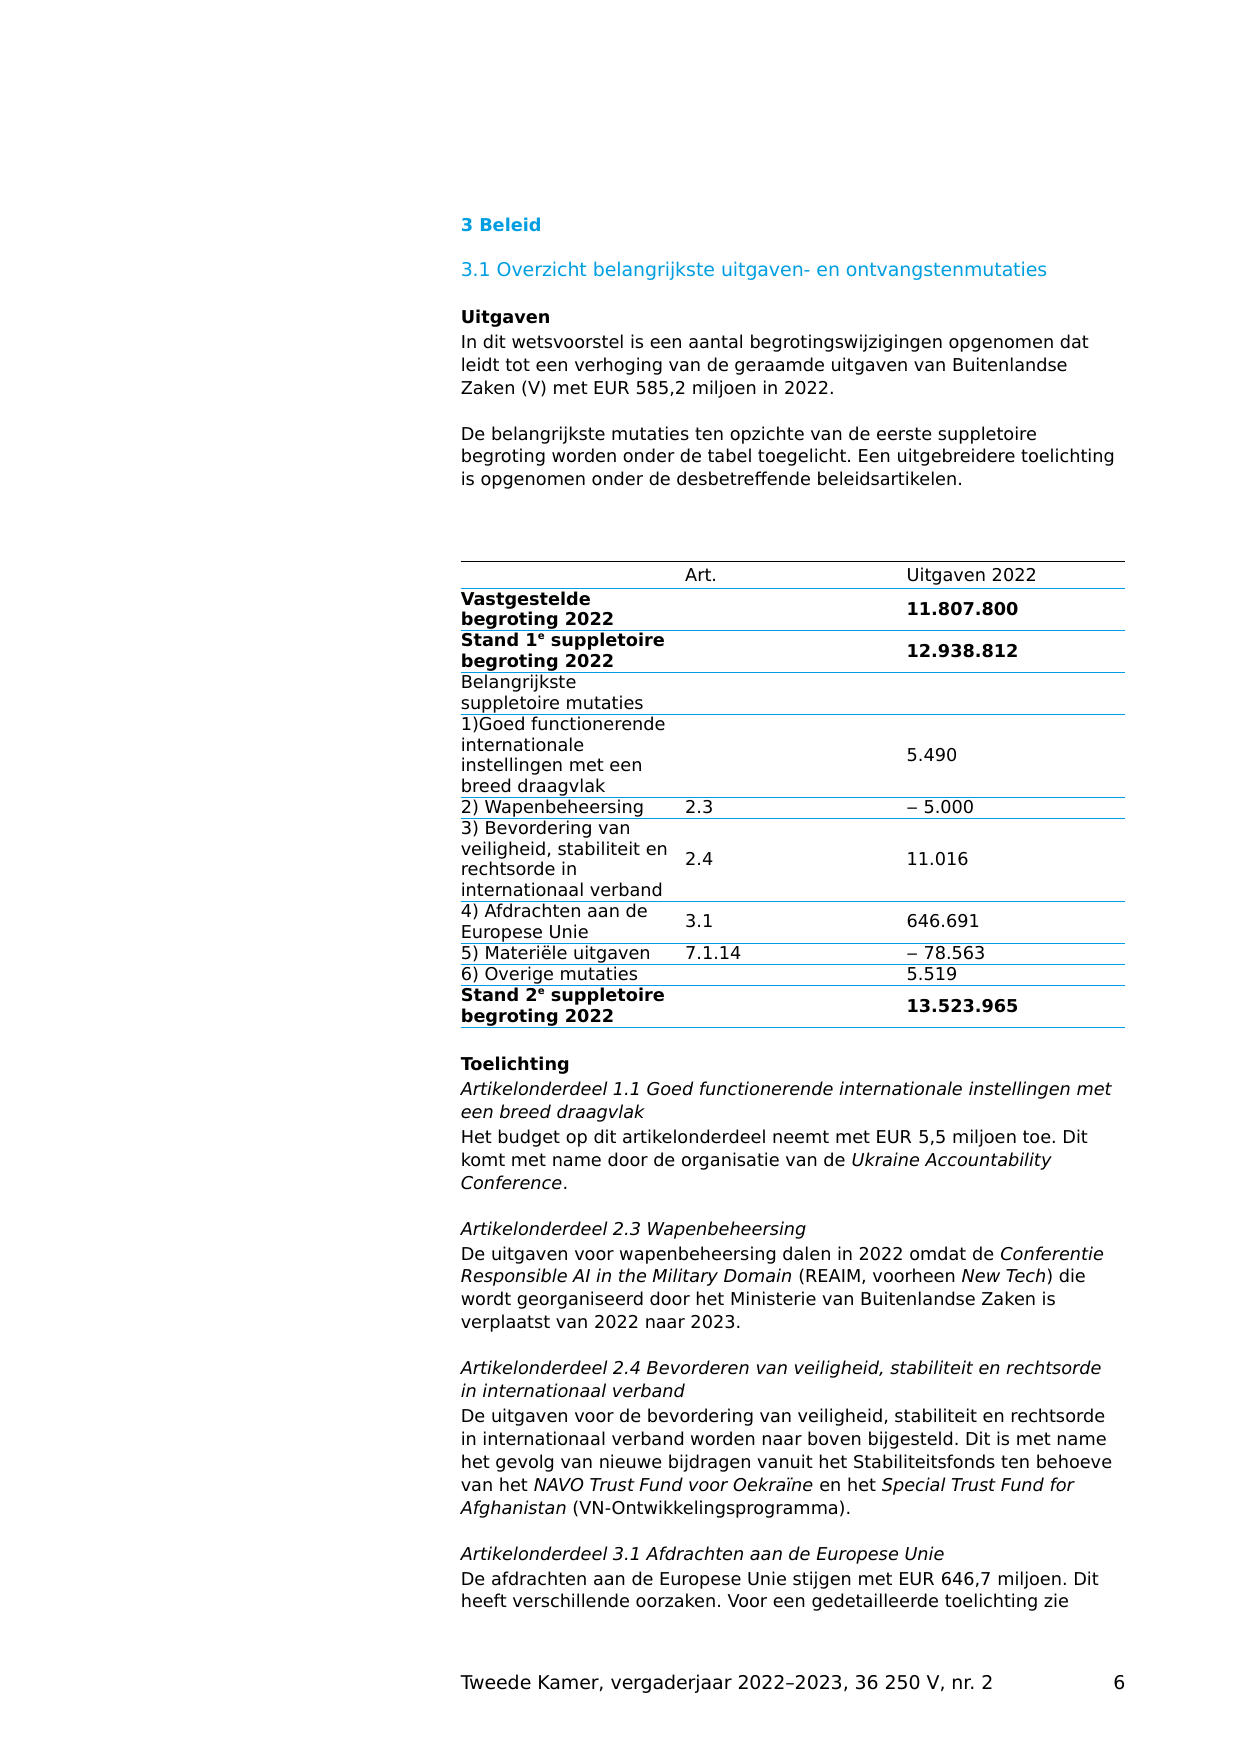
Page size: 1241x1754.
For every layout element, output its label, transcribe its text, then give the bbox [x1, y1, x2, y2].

text Artikelonderdeel 2.4 Bevorderen van veiligheid, stabiliteit en rechtsorde in internationaal verband [461, 1356, 1125, 1402]
table_cell 3.1 [682, 902, 903, 942]
table_cell 5) Materiële uitgaven [461, 944, 682, 963]
table_cell 1)Goed functionerende internationale instellingen met een breed draagvlak [461, 715, 682, 796]
table_cell 3) Bevordering van veiligheid, stabiliteit en rechtsorde in internationaal verband [461, 819, 682, 901]
table_cell 2) Wapenbeheersing [461, 798, 682, 818]
table_cell Belangrijkste suppletoire mutaties [461, 673, 682, 713]
table_cell 11.016 [904, 819, 1125, 901]
text Artikelonderdeel 1.1 Goed functionerende internationale instellingen met een breed draagvlak [461, 1077, 1125, 1123]
table_cell 6) Overige mutaties [461, 965, 682, 985]
table_cell 5.519 [904, 965, 1125, 985]
text De uitgaven voor de bevordering van veiligheid, stabiliteit en rechtsorde in internationaal verband worden naar boven bijgesteld. Dit is met name het gevolg van nieuwe bijdragen vanuit het Stabiliteitsfonds ten behoeve van het NAVO Trust Fund voor Oekraïne en het Special Trust Fund for Afghanistan (VN-Ontwikkelingsprogramma). [461, 1404, 1125, 1519]
title 3.1 Overzicht belangrijkste uitgaven- en ontvangstenmutaties [461, 259, 1125, 281]
table_cell 12.938.812 [904, 631, 1125, 672]
text Artikelonderdeel 3.1 Afdrachten aan de Europese Unie [461, 1542, 1125, 1564]
table_cell Art. [682, 562, 903, 588]
table_cell 4) Afdrachten aan de Europese Unie [461, 902, 682, 942]
table_cell ‒ 78.563 [904, 944, 1125, 963]
text De afdrachten aan de Europese Unie stijgen met EUR 646,7 miljoen. Dit heeft verschillende oorzaken. Voor een gedetailleerde toelichting zie [461, 1567, 1125, 1612]
text In dit wetsvoorstel is een aantal begrotingswijzigingen opgenomen dat leidt tot een verhoging van de geraamde uitgaven van Buitenlandse Zaken (V) met EUR 585,2 miljoen in 2022. [461, 330, 1125, 399]
table_cell 11.807.800 [904, 589, 1125, 630]
table_cell [682, 965, 903, 985]
text Uitgaven [461, 305, 1125, 328]
table_cell ‒ 5.000 [904, 798, 1125, 818]
text De uitgaven voor wapenbeheersing dalen in 2022 omdat de Conferentie Responsible AI in the Military Domain (REAIM, voorheen New Tech) die wordt georganiseerd door het Ministerie van Buitenlandse Zaken is verplaatst van 2022 naar 2023. [461, 1242, 1125, 1333]
text Artikelonderdeel 2.3 Wapenbeheersing [461, 1217, 1125, 1239]
table_cell 2.4 [682, 819, 903, 901]
title 3 Beleid [461, 213, 1125, 236]
text Het budget op dit artikelonderdeel neemt met EUR 5,5 miljoen toe. Dit komt met name door de organisatie van de Ukraine Accountability Conference. [461, 1125, 1125, 1194]
table_header Tabel 5 Belangrijkste suppletoire uitgavenmutaties 2022 (Tweede suppletoire begroting) (Bedragen x € 1.000) [461, 513, 1125, 561]
table_cell 2.3 [682, 798, 903, 818]
text Toelichting [461, 1052, 1125, 1075]
table_cell 13.523.965 [904, 986, 1125, 1026]
table_cell 7.1.14 [682, 944, 903, 963]
table_cell [682, 986, 903, 1026]
table_cell [682, 673, 903, 713]
table_cell Stand 2e suppletoire begroting 2022 [461, 986, 682, 1026]
table_cell 5.490 [904, 715, 1125, 796]
table_cell 646.691 [904, 902, 1125, 942]
table_cell Uitgaven 2022 [904, 562, 1125, 588]
table_cell [682, 589, 903, 630]
table_cell Stand 1e suppletoire begroting 2022 [461, 631, 682, 672]
table_cell [904, 673, 1125, 713]
table_cell Vastgestelde begroting 2022 [461, 589, 682, 630]
table_cell [461, 562, 682, 588]
text De belangrijkste mutaties ten opzichte van de eerste suppletoire begroting worden onder de tabel toegelicht. Een uitgebreidere toelichting is opgenomen onder de desbetreffende beleidsartikelen. [461, 422, 1125, 490]
table_cell [682, 715, 903, 796]
table_cell [682, 631, 903, 672]
